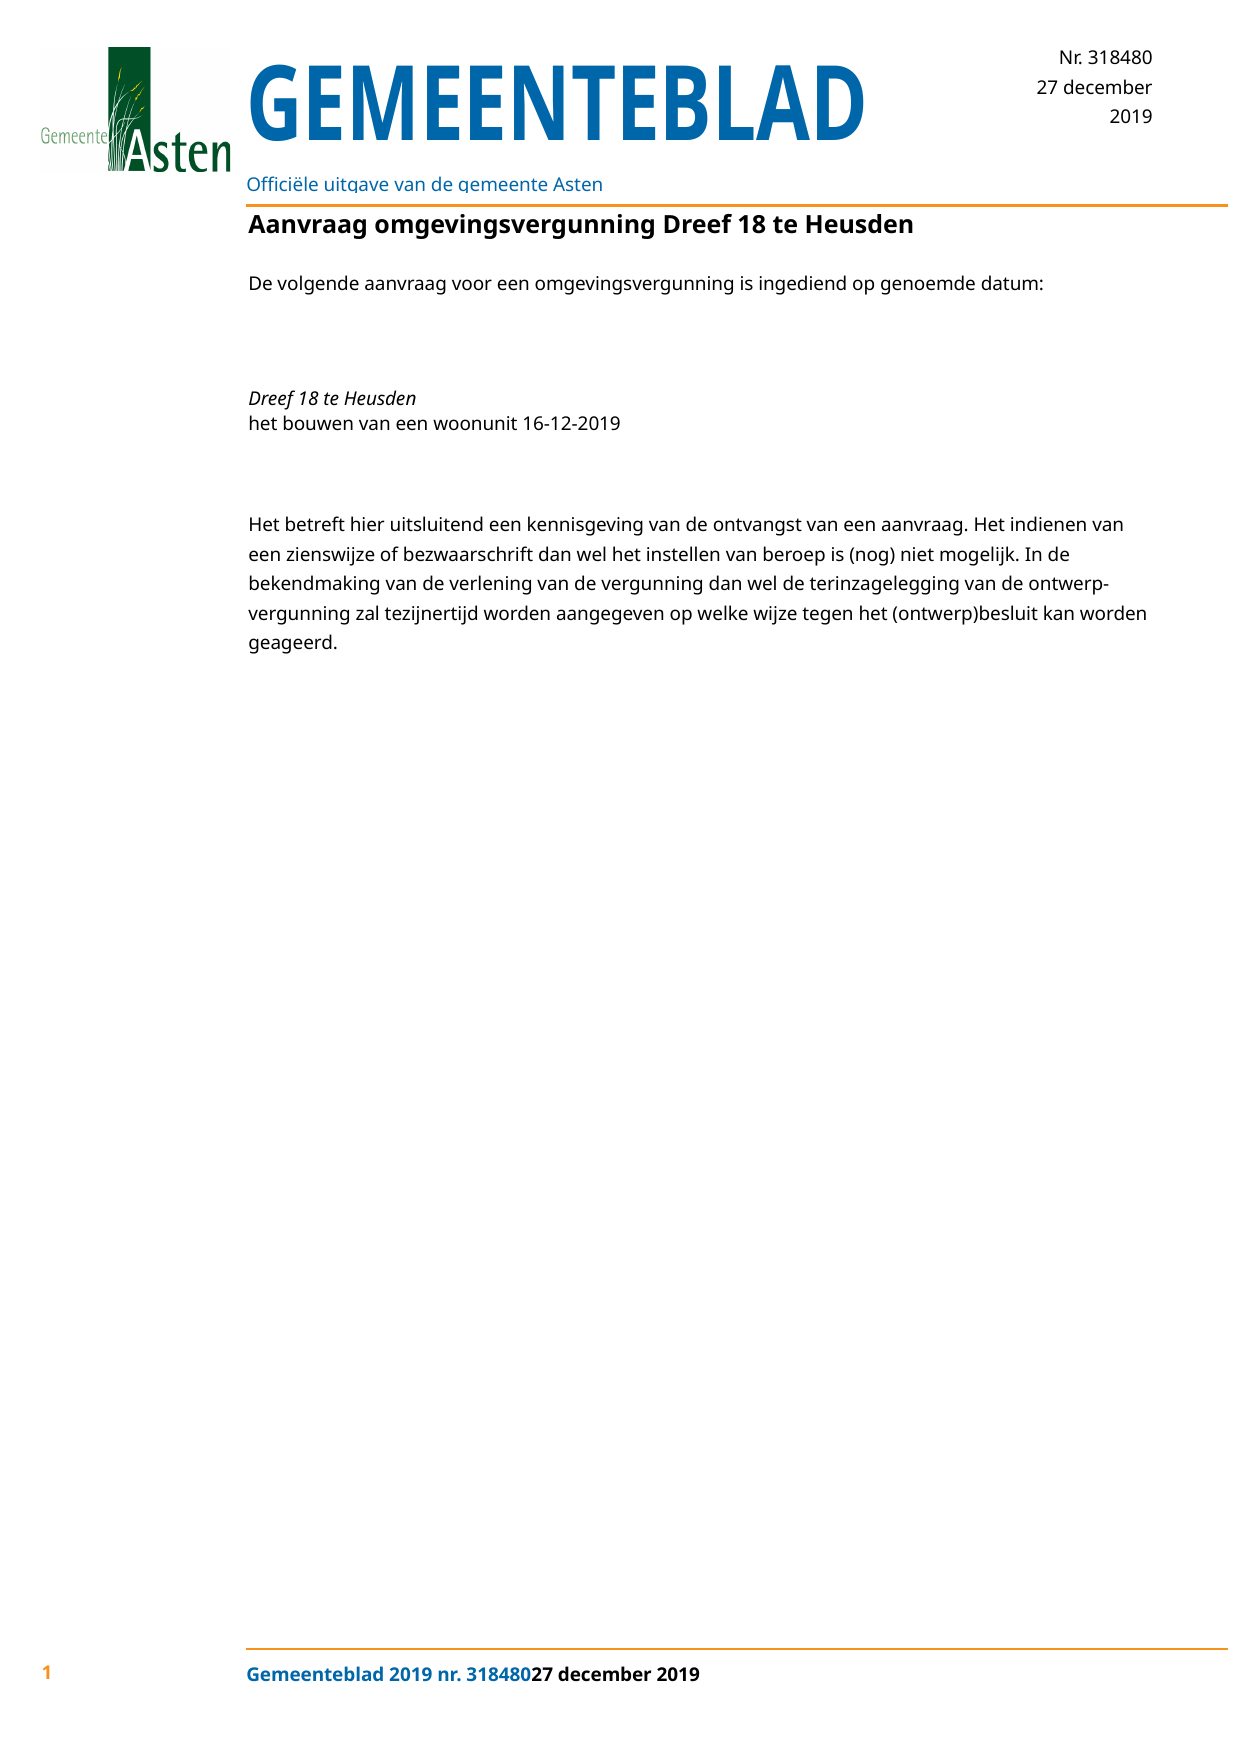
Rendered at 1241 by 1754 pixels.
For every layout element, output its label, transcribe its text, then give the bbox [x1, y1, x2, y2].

text De volgende aanvraag voor een omgevingsvergunning is ingediend op genoemde datum: [248, 270, 1152, 296]
text Het betreft hier uitsluitend een kennisgeving van de ontvangst van een aanvraag. Het indienen van een zienswijze of bezwaarschrift dan wel het instellen van beroep is (nog) niet mogelijk. In de bekendmaking van de verlening van de vergunning dan wel de terinzagelegging van de ontwerp-vergunning zal tezijnertijd worden aangegeven op welke wijze tegen het (ontwerp)besluit kan worden geageerd. [248, 511, 1152, 655]
picture [41, 47, 231, 172]
text het bouwen van een woonunit 16-12-2019 [248, 410, 1152, 436]
text Dreef 18 te Heusden [248, 385, 1152, 410]
text Aanvraag omgevingsvergunning Dreef 18 te Heusden [248, 207, 1152, 241]
